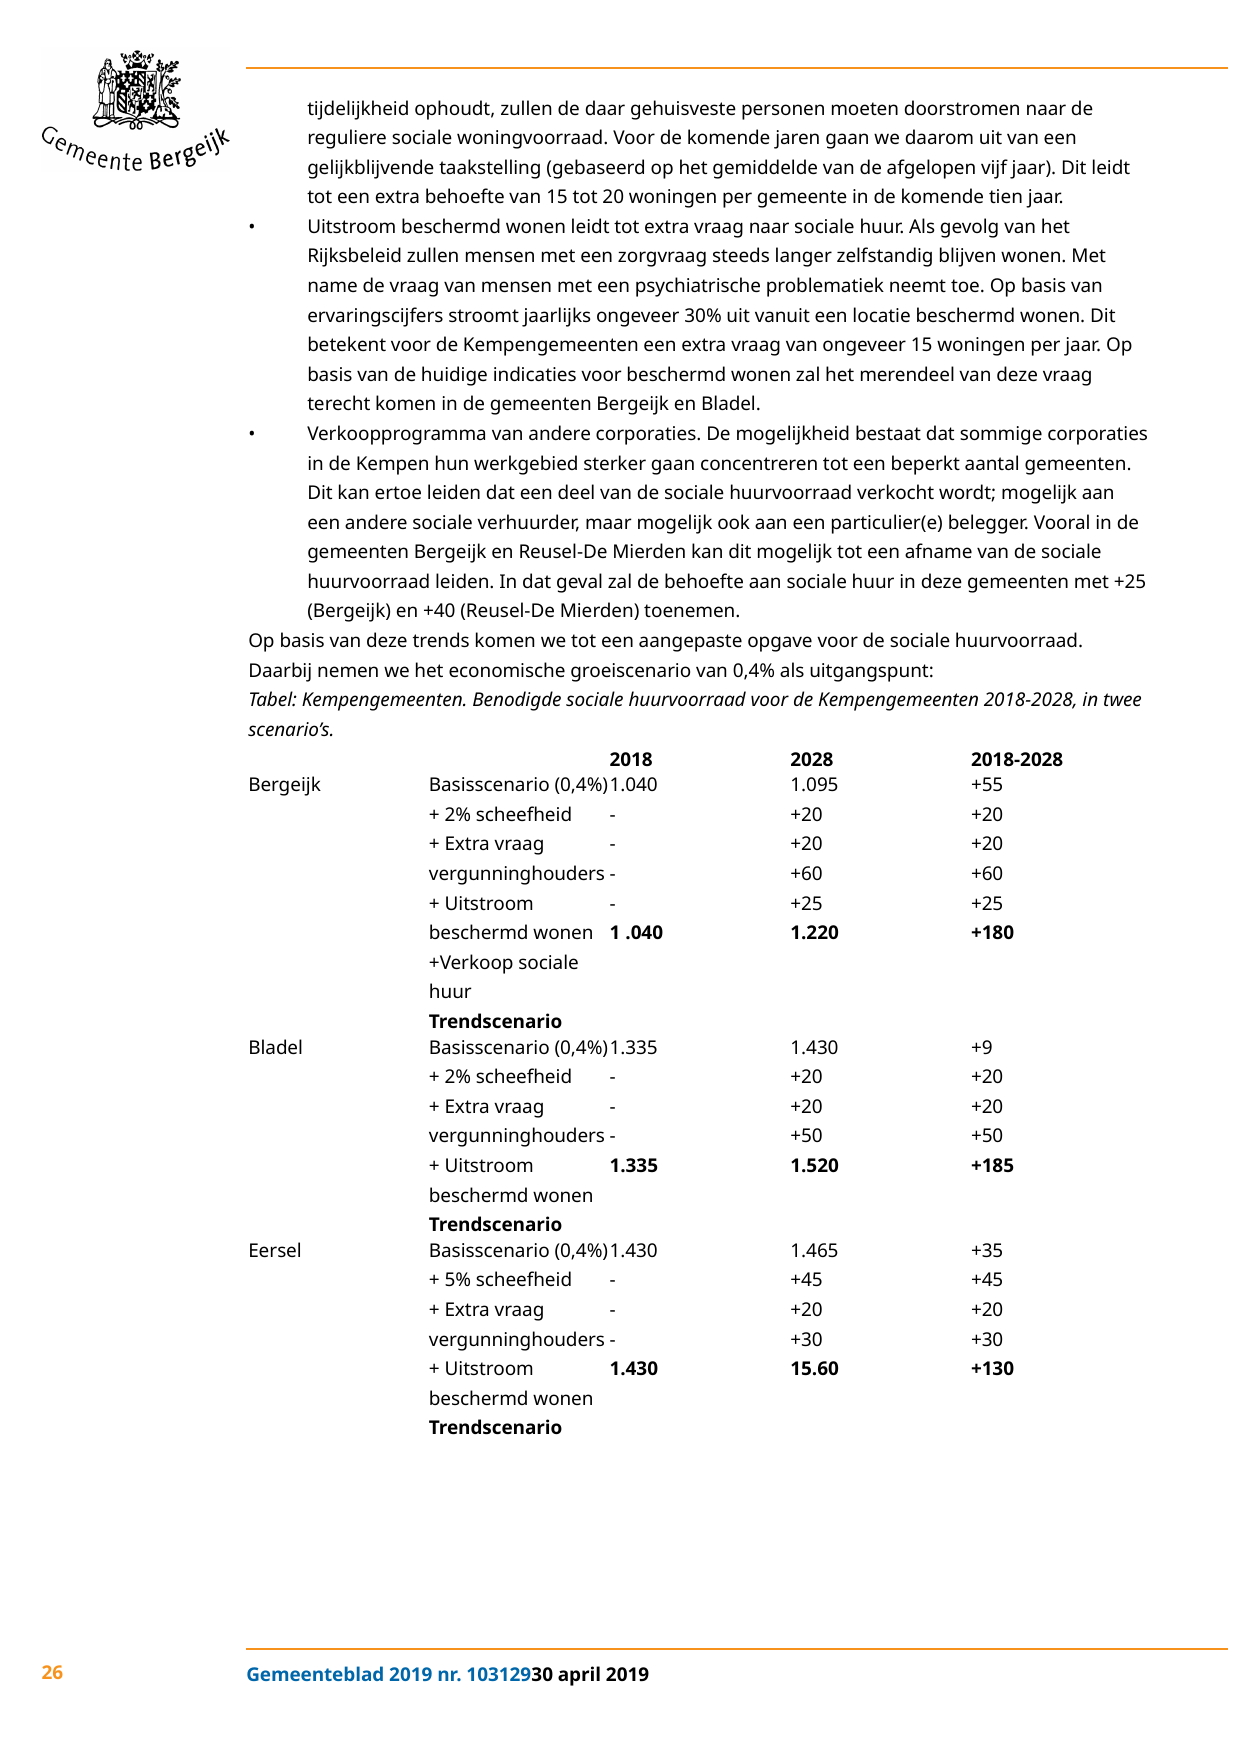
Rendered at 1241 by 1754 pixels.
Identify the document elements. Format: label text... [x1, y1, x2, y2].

table_cell 1.335 - - - 1.335 [609, 1034, 790, 1237]
text Op basis van deze trends komen we tot een aangepaste opgave voor de sociale huurvoorraad. Daarbij nemen we het economische groeiscenario van 0,4% als uitgangspunt: [248, 627, 1152, 683]
table_header 2018-2028 [971, 746, 1152, 771]
table_cell Eersel [248, 1237, 429, 1440]
table_cell +55 +20 +20 +60 +25 +180 [971, 771, 1152, 1034]
table_header [248, 746, 609, 771]
list tijdelijkheid ophoudt, zullen de daar gehuisveste personen moeten doorstromen naar de reguliere sociale woningvoorraad. Voor de komende jaren gaan we daarom uit van een gelijkblijvende taakstelling (gebaseerd op het gemiddelde van de afgelopen vijf jaar). Dit leidt tot een extra behoefte van 15 tot 20 woningen per gemeente in de komende tien jaar. [248, 95, 1152, 209]
list Uitstroom beschermd wonen leidt tot extra vraag naar sociale huur. Als gevolg van het Rijksbeleid zullen mensen met een zorgvraag steeds langer zelfstandig blijven wonen. Met name de vraag van mensen met een psychiatrische problematiek neemt toe. Op basis van ervaringscijfers stroomt jaarlijks ongeveer 30% uit vanuit een locatie beschermd wonen. Dit betekent voor de Kempengemeenten een extra vraag van ongeveer 15 woningen per jaar. Op basis van de huidige indicaties voor beschermd wonen zal het merendeel van deze vraag terecht komen in de gemeenten Bergeijk en Bladel. [248, 213, 1152, 416]
table_cell 1.040 - - - - 1 .040 [609, 771, 790, 1034]
table_cell Bergeijk [248, 771, 429, 1034]
table_cell 1.430 +20 +20 +50 1.520 [790, 1034, 971, 1237]
list Verkoopprogramma van andere corporaties. De mogelijkheid bestaat dat sommige corporaties in de Kempen hun werkgebied sterker gaan concentreren tot een beperkt aantal gemeenten. Dit kan ertoe leiden dat een deel van de sociale huurvoorraad verkocht wordt; mogelijk aan een andere sociale verhuurder, maar mogelijk ook aan een particulier(e) belegger. Vooral in de gemeenten Bergeijk en Reusel-De Mierden kan dit mogelijk tot een afname van de sociale huurvoorraad leiden. In dat geval zal de behoefte aan sociale huur in deze gemeenten met +25 (Bergeijk) en +40 (Reusel-De Mierden) toenemen. [248, 420, 1152, 623]
table_cell Basisscenario (0,4%) + 2% scheefheid + Extra vraag vergunninghouders + Uitstroom beschermd wonen +Verkoop sociale huur Trendscenario [429, 771, 609, 1034]
table_header 2028 [790, 746, 971, 771]
table_cell Bladel [248, 1034, 429, 1237]
table_cell 1.095 +20 +20 +60 +25 1.220 [790, 771, 971, 1034]
table_cell Basisscenario (0,4%) + 2% scheefheid + Extra vraag vergunninghouders + Uitstroom beschermd wonen Trendscenario [429, 1034, 609, 1237]
table_header 2018 [609, 746, 790, 771]
table_cell 1.430 - - - 1.430 [609, 1237, 790, 1440]
text Tabel: Kempengemeenten. Benodigde sociale huurvoorraad voor de Kempengemeenten 2018-2028, in twee scenario’s. [248, 686, 1152, 742]
picture [41, 47, 231, 172]
table_cell Basisscenario (0,4%) + 5% scheefheid + Extra vraag vergunninghouders + Uitstroom beschermd wonen Trendscenario [429, 1237, 609, 1440]
table_cell +9 +20 +20 +50 +185 [971, 1034, 1152, 1237]
table_cell +35 +45 +20 +30 +130 [971, 1237, 1152, 1440]
table_cell 1.465 +45 +20 +30 15.60 [790, 1237, 971, 1440]
